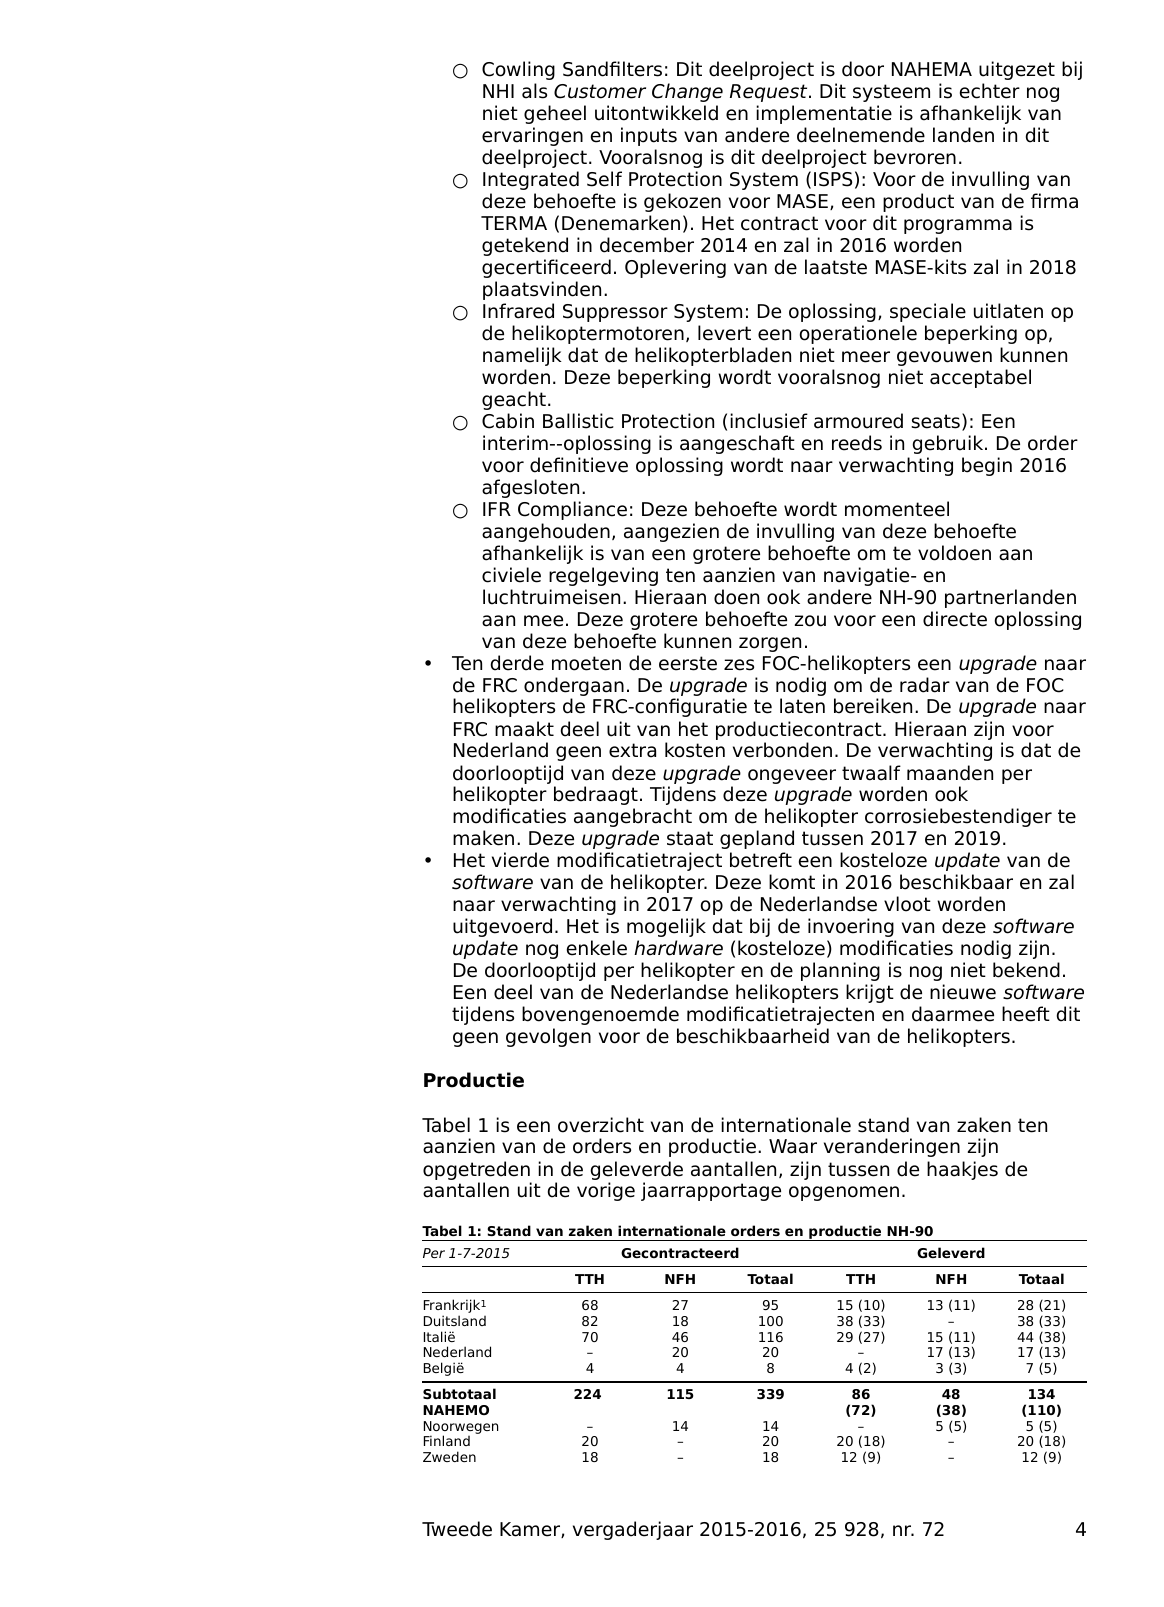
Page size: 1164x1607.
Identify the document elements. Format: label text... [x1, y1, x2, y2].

table_cell 18 [725, 1450, 816, 1466]
table_cell 4 [545, 1361, 635, 1381]
table_cell 86 (72) [816, 1383, 906, 1418]
table_cell 116 [725, 1330, 816, 1345]
text ○ Cabin Ballistic Protection (inclusief armoured seats): Een interim--oplossing is aangeschaft en reeds in gebruik. De order voor definitieve oplossing wordt naar verwachting begin 2016 afgesloten. [452, 411, 1087, 499]
table_cell 14 [725, 1419, 816, 1434]
table_cell Nederland [422, 1345, 545, 1361]
table_cell TTH [545, 1267, 635, 1292]
table_cell 14 [635, 1419, 725, 1434]
table_cell Geleverd [816, 1241, 1087, 1266]
text ○ Cowling Sandfilters: Dit deelproject is door NAHEMA uitgezet bij NHI als Customer Change Request. Dit systeem is echter nog niet geheel uitontwikkeld en implementatie is afhankelijk van ervaringen en inputs van andere deelnemende landen in dit deelproject. Vooralsnog is dit deelproject bevroren. [452, 59, 1087, 169]
table_cell Finland [422, 1434, 545, 1450]
table_cell 20 (18) [816, 1434, 906, 1450]
text ○ IFR Compliance: Deze behoefte wordt momenteel aangehouden, aangezien de invulling van deze behoefte afhankelijk is van een grotere behoefte om te voldoen aan civiele regelgeving ten aanzien van navigatie- en luchtruimeisen. Hieraan doen ook andere NH-90 partnerlanden aan mee. Deze grotere behoefte zou voor een directe oplossing van deze behoefte kunnen zorgen. [452, 499, 1087, 652]
table_cell 68 [545, 1293, 635, 1314]
text • Ten derde moeten de eerste zes FOC-helikopters een upgrade naar de FRC ondergaan. De upgrade is nodig om de radar van de FOC helikopters de FRC-configuratie te laten bereiken. De upgrade naar FRC maakt deel uit van het productiecontract. Hieraan zijn voor Nederland geen extra kosten verbonden. De verwachting is dat de doorlooptijd van deze upgrade ongeveer twaalf maanden per helikopter bedraagt. Tijdens deze upgrade worden ook modificaties aangebracht om de helikopter corrosiebestendiger te maken. Deze upgrade staat gepland tussen 2017 en 2019. [422, 652, 1087, 850]
table_cell Italië [422, 1330, 545, 1345]
table_cell [422, 1267, 545, 1292]
table_cell 20 [725, 1434, 816, 1450]
table_cell 100 [725, 1314, 816, 1329]
table_cell Per 1-7-2015 [422, 1241, 545, 1266]
table_cell 17 (13) [996, 1345, 1087, 1361]
table_cell 5 (5) [906, 1419, 996, 1434]
table_cell 70 [545, 1330, 635, 1345]
table_cell 115 [635, 1383, 725, 1418]
table_cell 28 (21) [996, 1293, 1087, 1314]
table_cell – [816, 1345, 906, 1361]
table_cell 95 [725, 1293, 816, 1314]
table_cell – [635, 1434, 725, 1450]
table_cell 20 [635, 1345, 725, 1361]
table_cell 48 (38) [906, 1383, 996, 1418]
table_cell 18 [545, 1450, 635, 1466]
table_cell 8 [725, 1361, 816, 1381]
table_cell Gecontracteerd [545, 1241, 816, 1266]
table_cell – [545, 1345, 635, 1361]
table_cell 5 (5) [996, 1419, 1087, 1434]
table_cell – [906, 1434, 996, 1450]
table_cell NFH [635, 1267, 725, 1292]
table_cell 17 (13) [906, 1345, 996, 1361]
subtitle Productie [422, 1070, 1087, 1092]
table_cell 134 (110) [996, 1383, 1087, 1418]
table_cell NFH [906, 1267, 996, 1292]
table_cell Frankrijk1 [422, 1293, 545, 1314]
table_cell 15 (10) [816, 1293, 906, 1314]
table_cell Zweden [422, 1450, 545, 1466]
table_cell 7 (5) [996, 1361, 1087, 1381]
table_cell 44 (38) [996, 1330, 1087, 1345]
table_cell TTH [816, 1267, 906, 1292]
text ○ Infrared Suppressor System: De oplossing, speciale uitlaten op de helikoptermotoren, levert een operationele beperking op, namelijk dat de helikopterbladen niet meer gevouwen kunnen worden. Deze beperking wordt vooralsnog niet acceptabel geacht. [452, 301, 1087, 411]
table_cell 38 (33) [816, 1314, 906, 1329]
table_cell Totaal [725, 1267, 816, 1292]
table_cell 27 [635, 1293, 725, 1314]
table_header Tabel 1: Stand van zaken internationale orders en productie NH-90 [422, 1224, 1087, 1240]
table_cell 13 (11) [906, 1293, 996, 1314]
table_cell 18 [635, 1314, 725, 1329]
table_cell 12 (9) [816, 1450, 906, 1466]
table_cell 3 (3) [906, 1361, 996, 1381]
table_cell 4 [635, 1361, 725, 1381]
table_cell Totaal [996, 1267, 1087, 1292]
table_cell 20 [725, 1345, 816, 1361]
table_cell Noorwegen [422, 1419, 545, 1434]
table_cell 4 (2) [816, 1361, 906, 1381]
text • Het vierde modificatietraject betreft een kosteloze update van de software van de helikopter. Deze komt in 2016 beschikbaar en zal naar verwachting in 2017 op de Nederlandse vloot worden uitgevoerd. Het is mogelijk dat bij de invoering van deze software update nog enkele hardware (kosteloze) modificaties nodig zijn. De doorlooptijd per helikopter en de planning is nog niet bekend. Een deel van de Nederlandse helikopters krijgt de nieuwe software tijdens bovengenoemde modificatietrajecten en daarmee heeft dit geen gevolgen voor de beschikbaarheid van de helikopters. [422, 850, 1087, 1048]
table_cell – [906, 1450, 996, 1466]
text Tabel 1 is een overzicht van de internationale stand van zaken ten aanzien van de orders en productie. Waar veranderingen zijn opgetreden in de geleverde aantallen, zijn tussen de haakjes de aantallen uit de vorige jaarrapportage opgenomen. [422, 1114, 1087, 1202]
table_cell – [545, 1419, 635, 1434]
table_cell 224 [545, 1383, 635, 1418]
table_cell België [422, 1361, 545, 1381]
table_cell – [906, 1314, 996, 1329]
table_cell 12 (9) [996, 1450, 1087, 1466]
text ○ Integrated Self Protection System (ISPS): Voor de invulling van deze behoefte is gekozen voor MASE, een product van de firma TERMA (Denemarken). Het contract voor dit programma is getekend in december 2014 en zal in 2016 worden gecertificeerd. Oplevering van de laatste MASE-kits zal in 2018 plaatsvinden. [452, 169, 1087, 301]
table_cell 20 (18) [996, 1434, 1087, 1450]
table_cell 339 [725, 1383, 816, 1418]
table_cell 38 (33) [996, 1314, 1087, 1329]
table_cell 15 (11) [906, 1330, 996, 1345]
table_cell Subtotaal NAHEMO [422, 1383, 545, 1418]
table_cell 20 [545, 1434, 635, 1450]
table_cell 29 (27) [816, 1330, 906, 1345]
table_cell 46 [635, 1330, 725, 1345]
table_cell 82 [545, 1314, 635, 1329]
table_cell Duitsland [422, 1314, 545, 1329]
table_cell – [635, 1450, 725, 1466]
table_cell – [816, 1419, 906, 1434]
